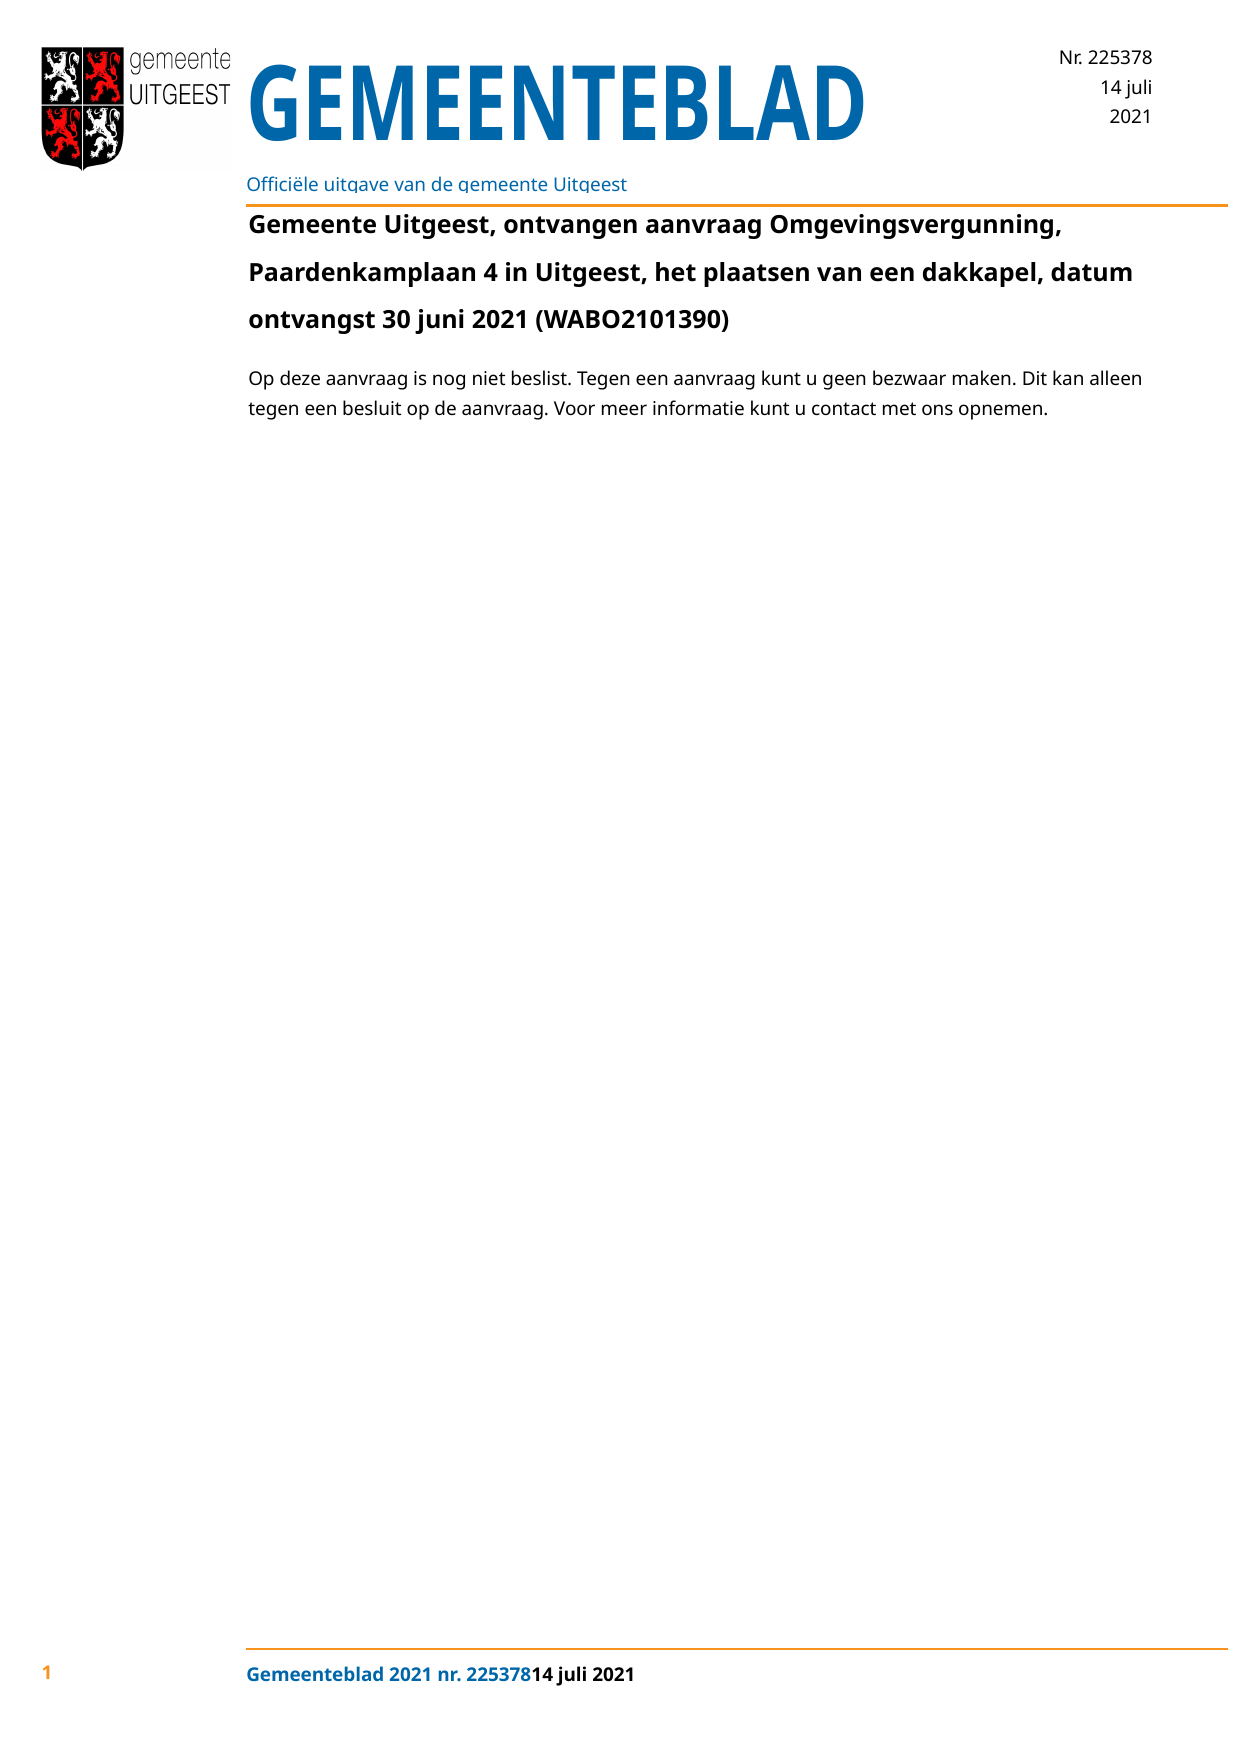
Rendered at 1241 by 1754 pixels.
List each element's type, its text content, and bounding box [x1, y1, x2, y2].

text Op deze aanvraag is nog niet beslist. Tegen een aanvraag kunt u geen bezwaar maken. Dit kan alleen tegen een besluit op de aanvraag. Voor meer informatie kunt u contact met ons opnemen. [248, 366, 1152, 421]
text Gemeente Uitgeest, ontvangen aanvraag Omgevingsvergunning, Paardenkamplaan 4 in Uitgeest, het plaatsen van een dakkapel, datum ontvangst 30 juni 2021 (WABO2101390) [248, 207, 1152, 336]
picture [41, 47, 231, 172]
